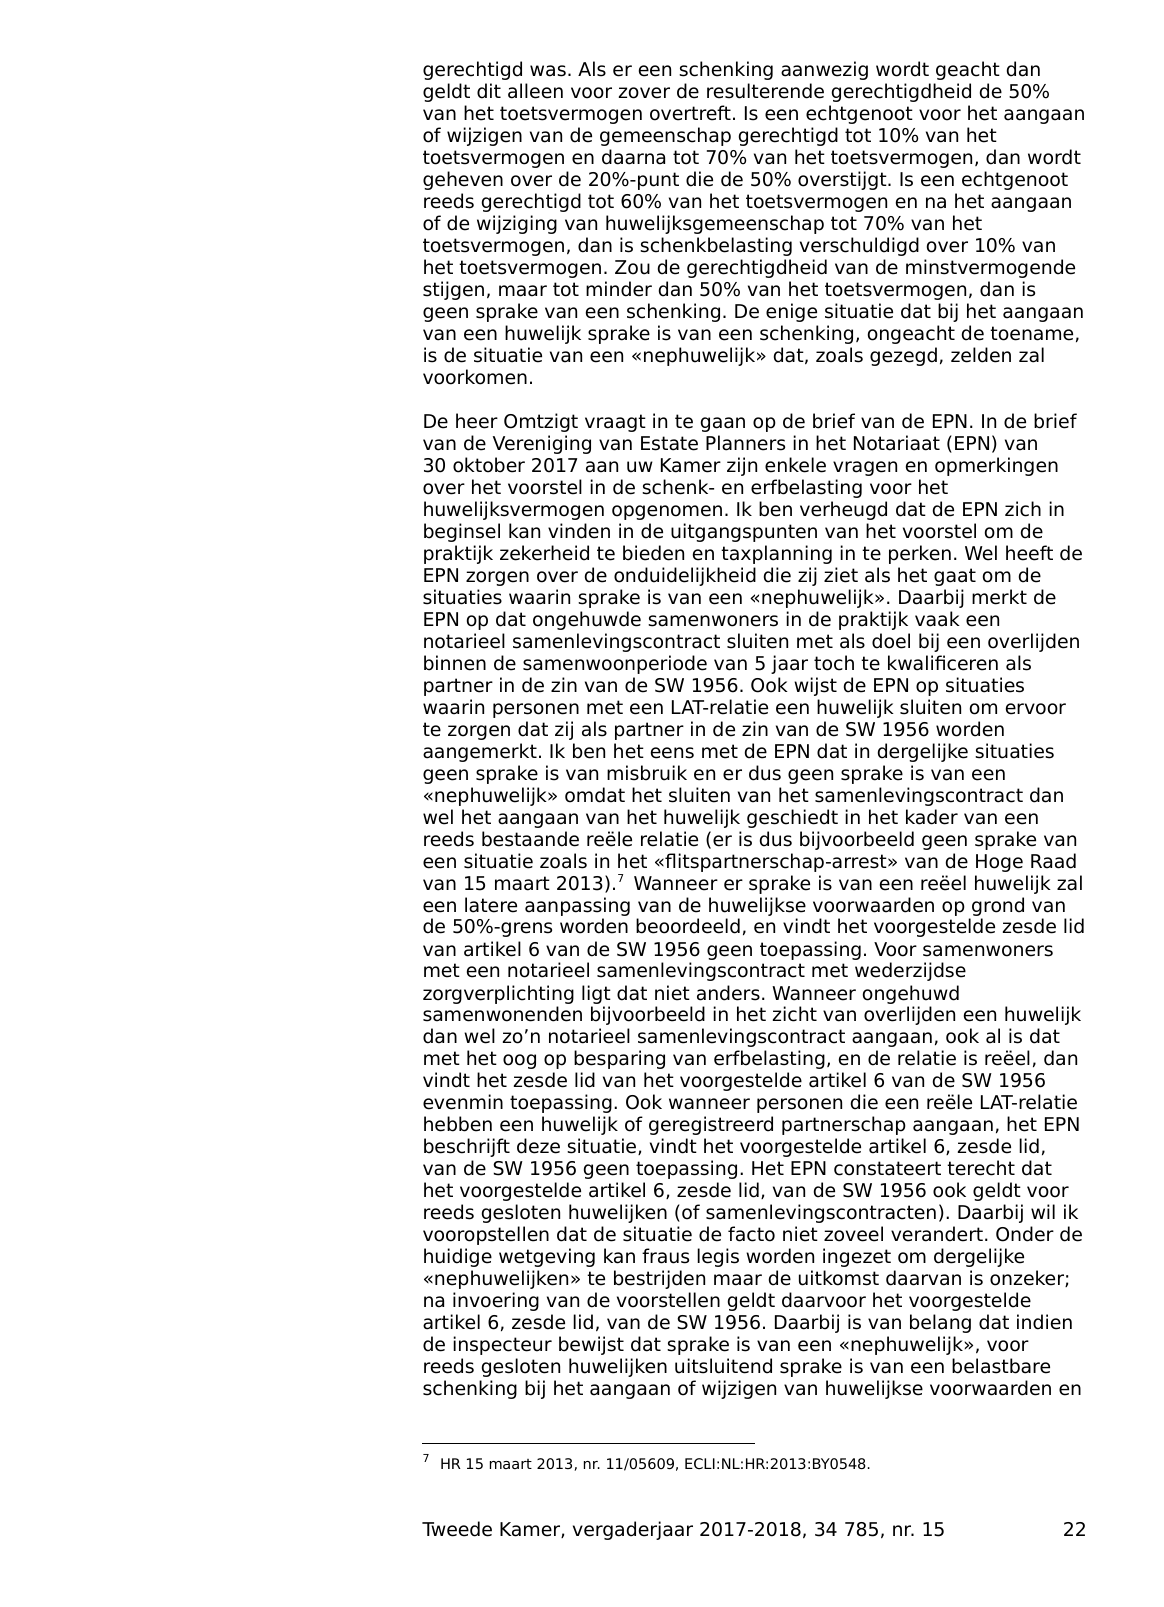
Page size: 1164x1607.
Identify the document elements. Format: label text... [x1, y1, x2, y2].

text gerechtigd was. Als er een schenking aanwezig wordt geacht dan geldt dit alleen voor zover de resulterende gerechtigdheid de 50% van het toetsvermogen overtreft. Is een echtgenoot voor het aangaan of wijzigen van de gemeenschap gerechtigd tot 10% van het toetsvermogen en daarna tot 70% van het toetsvermogen, dan wordt geheven over de 20%-punt die de 50% overstijgt. Is een echtgenoot reeds gerechtigd tot 60% van het toetsvermogen en na het aangaan of de wijziging van huwelijksgemeenschap tot 70% van het toetsvermogen, dan is schenkbelasting verschuldigd over 10% van het toetsvermogen. Zou de gerechtigdheid van de minstvermogende stijgen, maar tot minder dan 50% van het toetsvermogen, dan is geen sprake van een schenking. De enige situatie dat bij het aangaan van een huwelijk sprake is van een schenking, ongeacht de toename, is de situatie van een «nephuwelijk» dat, zoals gezegd, zelden zal voorkomen. [422, 59, 1087, 389]
text De heer Omtzigt vraagt in te gaan op de brief van de EPN. In de brief van de Vereniging van Estate Planners in het Notariaat (EPN) van 30 oktober 2017 aan uw Kamer zijn enkele vragen en opmerkingen over het voorstel in de schenk- en erfbelasting voor het huwelijksvermogen opgenomen. Ik ben verheugd dat de EPN zich in beginsel kan vinden in de uitgangspunten van het voorstel om de praktijk zekerheid te bieden en taxplanning in te perken. Wel heeft de EPN zorgen over de onduidelijkheid die zij ziet als het gaat om de situaties waarin sprake is van een «nephuwelijk». Daarbij merkt de EPN op dat ongehuwde samenwoners in de praktijk vaak een notarieel samenlevingscontract sluiten met als doel bij een overlijden binnen de samenwoonperiode van 5 jaar toch te kwalificeren als partner in de zin van de SW 1956. Ook wijst de EPN op situaties waarin personen met een LAT-relatie een huwelijk sluiten om ervoor te zorgen dat zij als partner in de zin van de SW 1956 worden aangemerkt. Ik ben het eens met de EPN dat in dergelijke situaties geen sprake is van misbruik en er dus geen sprake is van een «nephuwelijk» omdat het sluiten van het samenlevingscontract dan wel het aangaan van het huwelijk geschiedt in het kader van een reeds bestaande reële relatie (er is dus bijvoorbeeld geen sprake van een situatie zoals in het «flitspartnerschap-arrest» van de Hoge Raad van 15 maart 2013). Wanneer er sprake is van een reëel huwelijk zal een latere aanpassing van de huwelijkse voorwaarden op grond van de 50%-grens worden beoordeeld, en vindt het voorgestelde zesde lid van artikel 6 van de SW 1956 geen toepassing. Voor samenwoners met een notarieel samenlevingscontract met wederzijdse zorgverplichting ligt dat niet anders. Wanneer ongehuwd samenwonenden bijvoorbeeld in het zicht van overlijden een huwelijk dan wel zo’n notarieel samenlevingscontract aangaan, ook al is dat met het oog op besparing van erfbelasting, en de relatie is reëel, dan vindt het zesde lid van het voorgestelde artikel 6 van de SW 1956 evenmin toepassing. Ook wanneer personen die een reële LAT-relatie hebben een huwelijk of geregistreerd partnerschap aangaan, het EPN beschrijft deze situatie, vindt het voorgestelde artikel 6, zesde lid, van de SW 1956 geen toepassing. Het EPN constateert terecht dat het voorgestelde artikel 6, zesde lid, van de SW 1956 ook geldt voor reeds gesloten huwelijken (of samenlevingscontracten). Daarbij wil ik vooropstellen dat de situatie de facto niet zoveel verandert. Onder de huidige wetgeving kan fraus legis worden ingezet om dergelijke «nephuwelijken» te bestrijden maar de uitkomst daarvan is onzeker; na invoering van de voorstellen geldt daarvoor het voorgestelde artikel 6, zesde lid, van de SW 1956. Daarbij is van belang dat indien de inspecteur bewijst dat sprake is van een «nephuwelijk», voor reeds gesloten huwelijken uitsluitend sprake is van een belastbare schenking bij het aangaan of wijzigen van huwelijkse voorwaarden en [422, 411, 1087, 1400]
text HR 15 maart 2013, nr. 11/05609, ECLI:NL:HR:2013:BY0548. [422, 1452, 1087, 1474]
